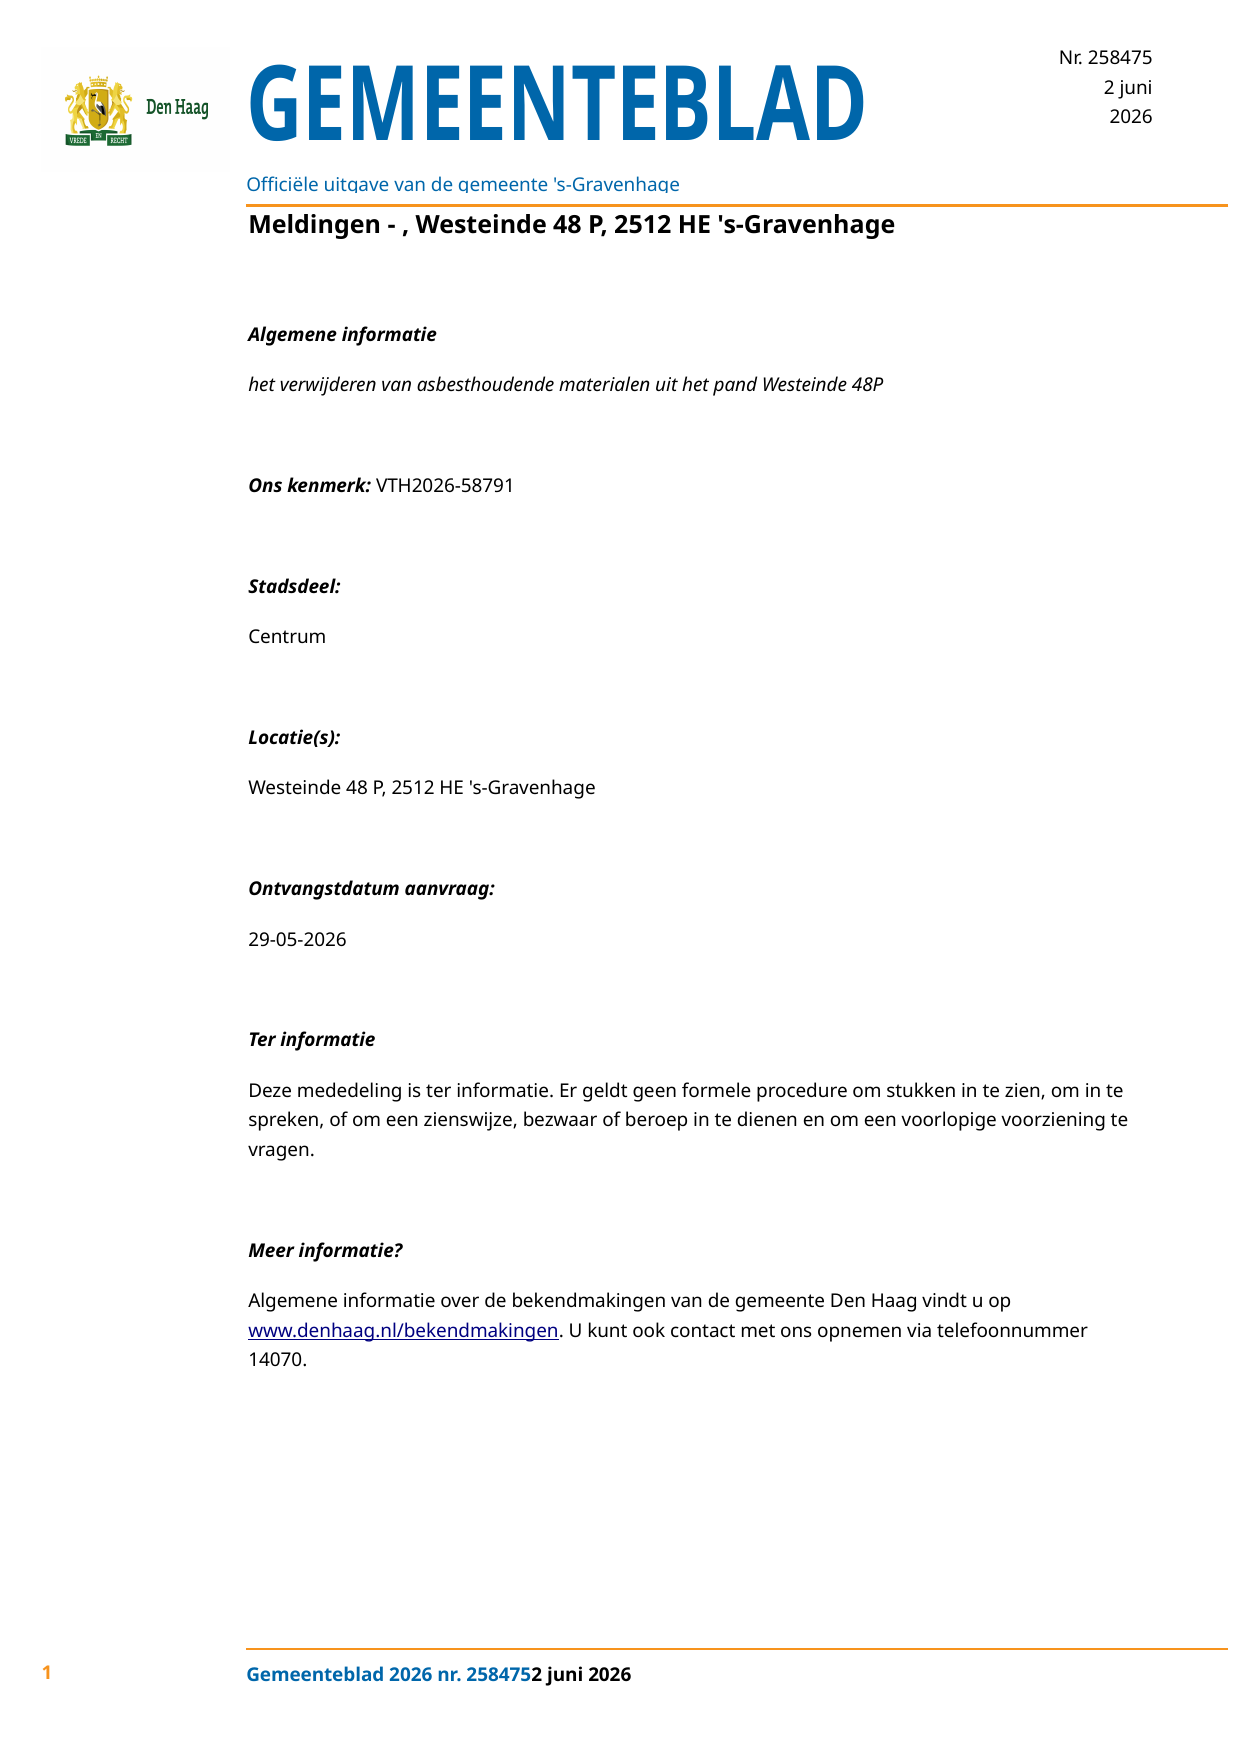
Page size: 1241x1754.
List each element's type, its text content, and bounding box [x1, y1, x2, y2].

text Westeinde 48 P, 2512 HE 's-Gravenhage [248, 774, 1152, 800]
text Centrum [248, 623, 1152, 649]
text Algemene informatie over de bekendmakingen van de gemeente Den Haag vindt u op www.denhaag.nl/bekendmakingen. U kunt ook contact met ons opnemen via telefoonnummer 14070. [248, 1287, 1152, 1372]
text Meer informatie? [248, 1237, 1152, 1263]
text Meldingen - , Westeinde 48 P, 2512 HE 's-Gravenhage [248, 207, 1152, 241]
text Algemene informatie [248, 321, 1152, 346]
text Ontvangstdatum aanvraag: [248, 875, 1152, 901]
text het verwijderen van asbesthoudende materialen uit het pand Westeinde 48P [248, 371, 1152, 397]
text Deze mededeling is ter informatie. Er geldt geen formele procedure om stukken in te zien, om in te spreken, of om een zienswijze, bezwaar of beroep in te dienen en om een voorlopige voorziening te vragen. [248, 1077, 1152, 1162]
text Ter informatie [248, 1027, 1152, 1052]
text Locatie(s): [248, 724, 1152, 750]
picture [41, 47, 231, 172]
text Stadsdeel: [248, 573, 1152, 598]
text 29-05-2026 [248, 926, 1152, 951]
text Ons kenmerk: VTH2026-58791 [248, 472, 1152, 498]
